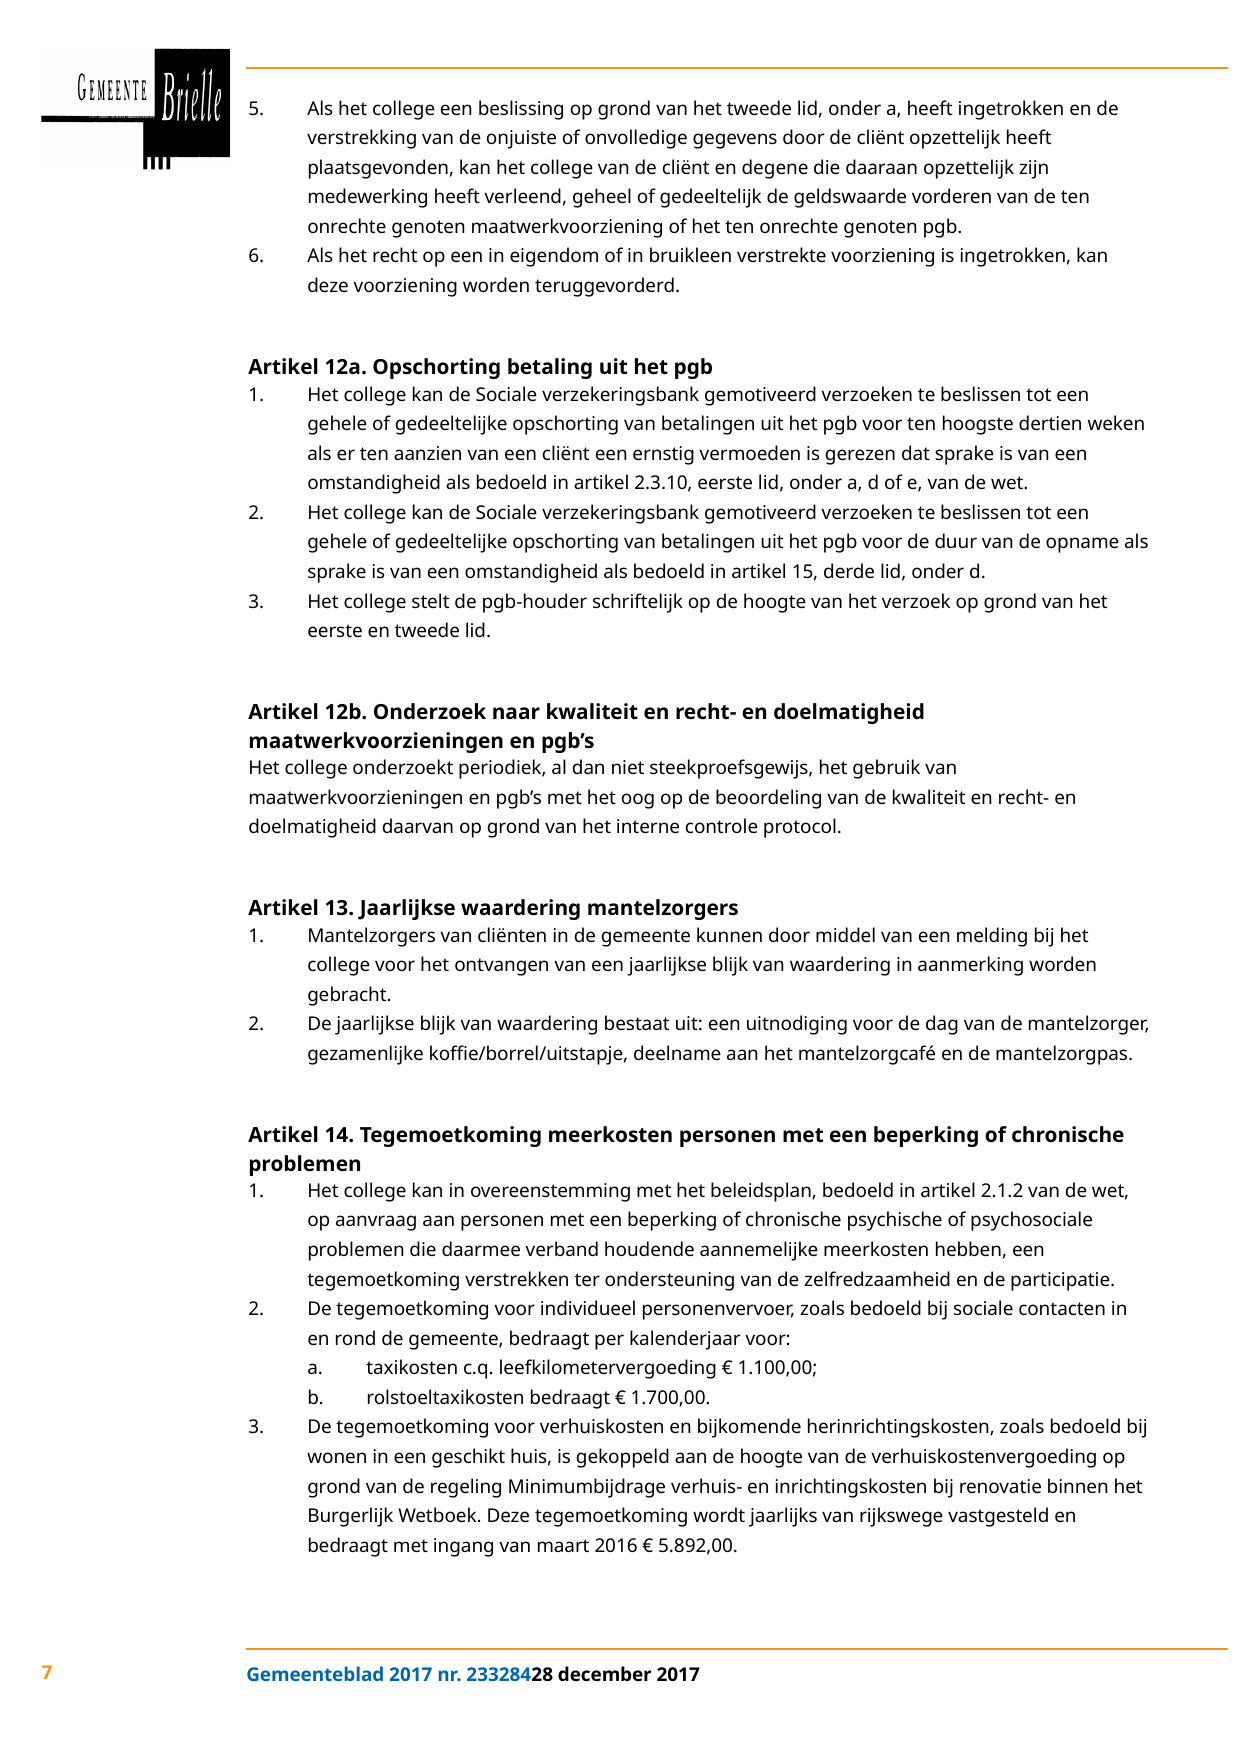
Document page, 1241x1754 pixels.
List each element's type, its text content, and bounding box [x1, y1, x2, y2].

list Als het recht op een in eigendom of in bruikleen verstrekte voorziening is ingetrokken, kan deze voorziening worden teruggevorderd. [248, 243, 1152, 298]
list Het college kan de Sociale verzekeringsbank gemotiveerd verzoeken te beslissen tot een gehele of gedeeltelijke opschorting van betalingen uit het pgb voor de duur van de opname als sprake is van een omstandigheid als bedoeld in artikel 15, derde lid, onder d. [248, 499, 1152, 584]
list taxikosten c.q. leefkilometervergoeding € 1.100,00; [307, 1354, 1152, 1380]
list rolstoeltaxikosten bedraagt € 1.700,00. [307, 1384, 1152, 1410]
list De tegemoetkoming voor verhuiskosten en bijkomende herinrichtingskosten, zoals bedoeld bij wonen in een geschikt huis, is gekoppeld aan de hoogte van de verhuiskostenvergoeding op grond van de regeling Minimumbijdrage verhuis- en inrichtingskosten bij renovatie binnen het Burgerlijk Wetboek. Deze tegemoetkoming wordt jaarlijks van rijkswege vastgesteld en bedraagt met ingang van maart 2016 € 5.892,00. [248, 1414, 1152, 1558]
text Het college onderzoekt periodiek, al dan niet steekproefsgewijs, het gebruik van maatwerkvoorzieningen en pgb’s met het oog op de beoordeling van de kwaliteit en recht- en doelmatigheid daarvan op grond van het interne controle protocol. [248, 754, 1152, 839]
list Mantelzorgers van cliënten in de gemeente kunnen door middel van een melding bij het college voor het ontvangen van een jaarlijkse blijk van waardering in aanmerking worden gebracht. [248, 922, 1152, 1007]
list Als het college een beslissing op grond van het tweede lid, onder a, heeft ingetrokken en de verstrekking van de onjuiste of onvolledige gegevens door de cliënt opzettelijk heeft plaatsgevonden, kan het college van de cliënt en degene die daaraan opzettelijk zijn medewerking heeft verleend, geheel of gedeeltelijk de geldswaarde vorderen van de ten onrechte genoten maatwerkvoorziening of het ten onrechte genoten pgb. [248, 95, 1152, 239]
text Artikel 12a. Opschorting betaling uit het pgb [248, 352, 1152, 381]
text Artikel 14. Tegemoetkoming meerkosten personen met een beperking of chronische problemen [248, 1120, 1152, 1177]
picture [41, 47, 231, 172]
list Het college stelt de pgb-houder schriftelijk op de hoogte van het verzoek op grond van het eerste en tweede lid. [248, 588, 1152, 643]
list Het college kan de Sociale verzekeringsbank gemotiveerd verzoeken te beslissen tot een gehele of gedeeltelijke opschorting van betalingen uit het pgb voor ten hoogste dertien weken als er ten aanzien van een cliënt een ernstig vermoeden is gerezen dat sprake is van een omstandigheid als bedoeld in artikel 2.3.10, eerste lid, onder a, d of e, van de wet. [248, 381, 1152, 495]
text Artikel 13. Jaarlijkse waardering mantelzorgers [248, 893, 1152, 922]
list De jaarlijkse blijk van waardering bestaat uit: een uitnodiging voor de dag van de mantelzorger, gezamenlijke koffie/borrel/uitstapje, deelname aan het mantelzorgcafé en de mantelzorgpas. [248, 1011, 1152, 1066]
list Het college kan in overeenstemming met het beleidsplan, bedoeld in artikel 2.1.2 van de wet, op aanvraag aan personen met een beperking of chronische psychische of psychosociale problemen die daarmee verband houdende aannemelijke meerkosten hebben, een tegemoetkoming verstrekken ter ondersteuning van de zelfredzaamheid en de participatie. [248, 1177, 1152, 1292]
list De tegemoetkoming voor individueel personenvervoer, zoals bedoeld bij sociale contacten in en rond de gemeente, bedraagt per kalenderjaar voor: [248, 1295, 1152, 1351]
text Artikel 12b. Onderzoek naar kwaliteit en recht- en doelmatigheid maatwerkvoorzieningen en pgb’s [248, 697, 1152, 754]
